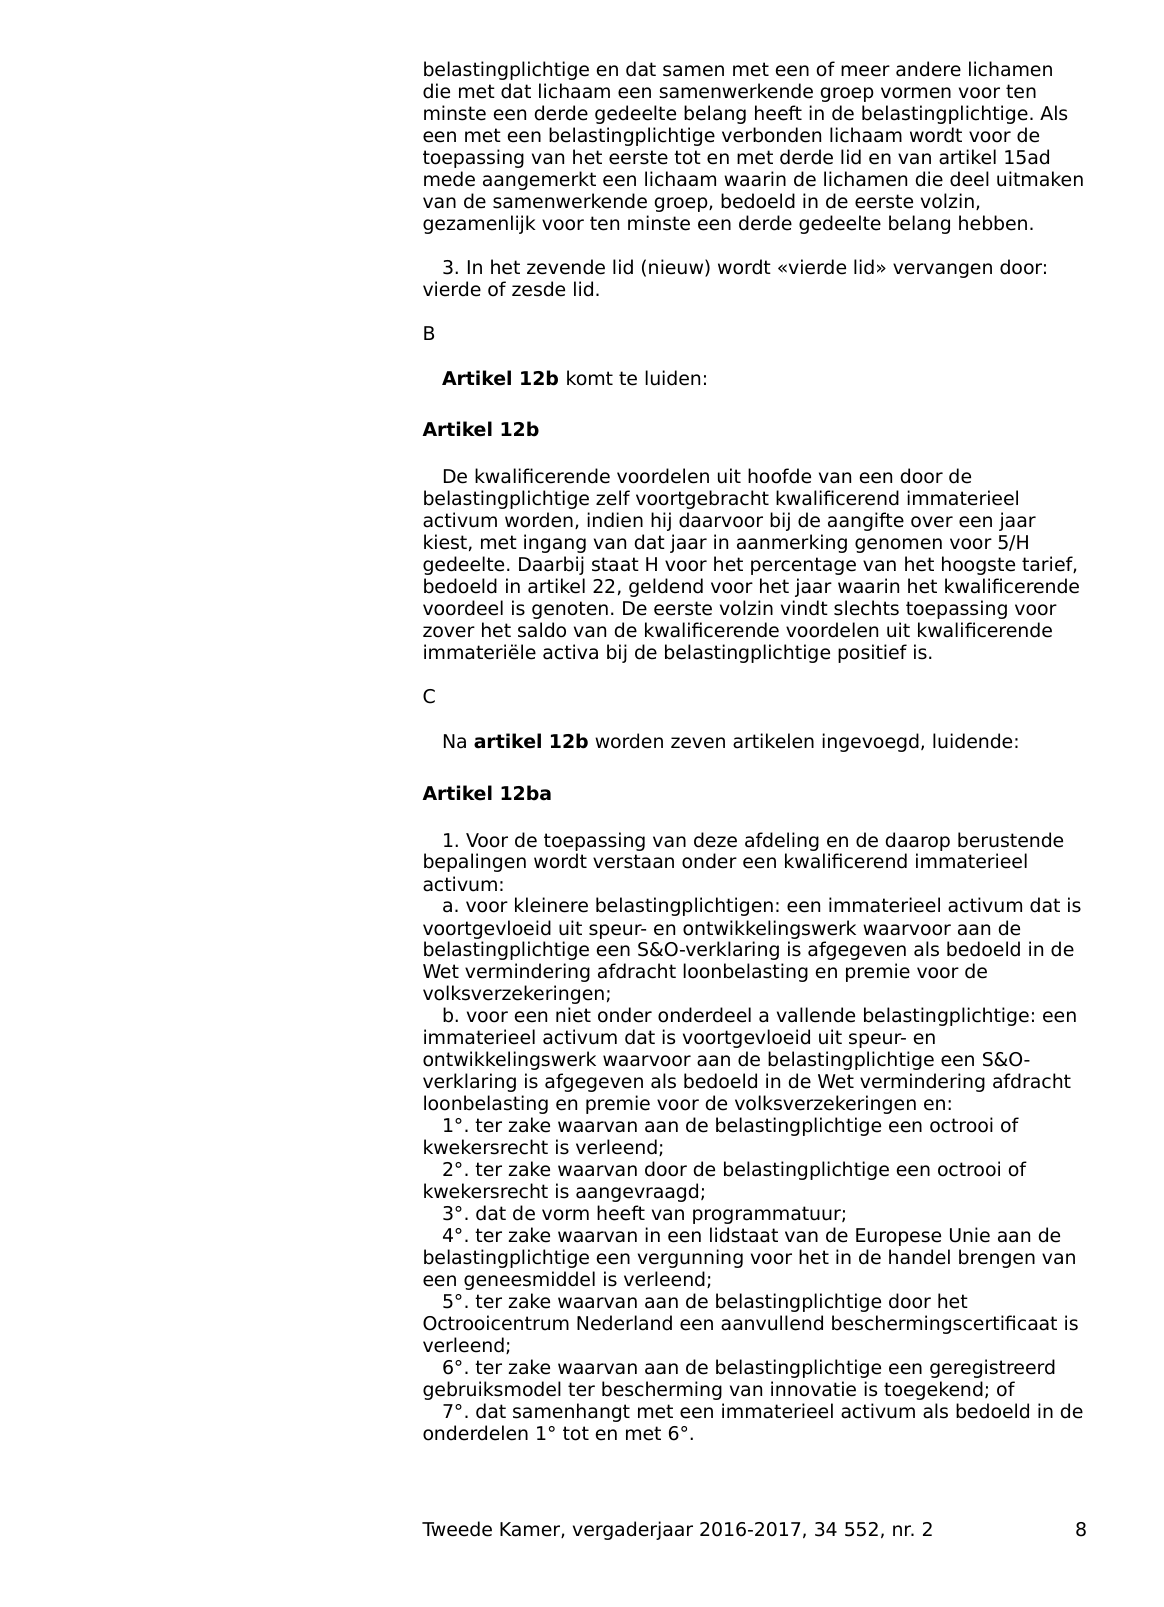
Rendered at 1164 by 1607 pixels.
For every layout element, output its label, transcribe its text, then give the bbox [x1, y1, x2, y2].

text 5°. ter zake waarvan aan de belastingplichtige door het Octrooicentrum Nederland een aanvullend beschermingscertificaat is verleend; [422, 1291, 1087, 1357]
text 3. In het zevende lid (nieuw) wordt «vierde lid» vervangen door: vierde of zesde lid. [422, 257, 1087, 301]
text 1. Voor de toepassing van deze afdeling en de daarop berustende bepalingen wordt verstaan onder een kwalificerend immaterieel activum: [422, 829, 1087, 895]
text 6°. ter zake waarvan aan de belastingplichtige een geregistreerd gebruiksmodel ter bescherming van innovatie is toegekend; of [422, 1357, 1087, 1401]
subtitle Artikel 12b [422, 419, 1087, 441]
text C [422, 686, 1087, 708]
text b. voor een niet onder onderdeel a vallende belastingplichtige: een immaterieel activum dat is voortgevloeid uit speur- en ontwikkelingswerk waarvoor aan de belastingplichtige een S&O-verklaring is afgegeven als bedoeld in de Wet vermindering afdracht loonbelasting en premie voor de volksverzekeringen en: [422, 1005, 1087, 1115]
text 2°. ter zake waarvan door de belastingplichtige een octrooi of kwekersrecht is aangevraagd; [422, 1159, 1087, 1203]
text 1°. ter zake waarvan aan de belastingplichtige een octrooi of kwekersrecht is verleend; [422, 1115, 1087, 1159]
subtitle Artikel 12ba [422, 782, 1087, 804]
text De kwalificerende voordelen uit hoofde van een door de belastingplichtige zelf voortgebracht kwalificerend immaterieel activum worden, indien hij daarvoor bij de aangifte over een jaar kiest, met ingang van dat jaar in aanmerking genomen voor 5/H gedeelte. Daarbij staat H voor het percentage van het hoogste tarief, bedoeld in artikel 22, geldend voor het jaar waarin het kwalificerende voordeel is genoten. De eerste volzin vindt slechts toepassing voor zover het saldo van de kwalificerende voordelen uit kwalificerende immateriële activa bij de belastingplichtige positief is. [422, 466, 1087, 664]
text 4°. ter zake waarvan in een lidstaat van de Europese Unie aan de belastingplichtige een vergunning voor het in de handel brengen van een geneesmiddel is verleend; [422, 1225, 1087, 1291]
text 7°. dat samenhangt met een immaterieel activum als bedoeld in de onderdelen 1° tot en met 6°. [422, 1401, 1087, 1445]
text Na artikel 12b worden zeven artikelen ingevoegd, luidende: [422, 731, 1087, 752]
text B [422, 323, 1087, 345]
text 3°. dat de vorm heeft van programmatuur; [422, 1203, 1087, 1225]
text belastingplichtige en dat samen met een of meer andere lichamen die met dat lichaam een samenwerkende groep vormen voor ten minste een derde gedeelte belang heeft in de belastingplichtige. Als een met een belastingplichtige verbonden lichaam wordt voor de toepassing van het eerste tot en met derde lid en van artikel 15ad mede aangemerkt een lichaam waarin de lichamen die deel uitmaken van de samenwerkende groep, bedoeld in de eerste volzin, gezamenlijk voor ten minste een derde gedeelte belang hebben. [422, 59, 1087, 235]
text Artikel 12b komt te luiden: [422, 367, 1087, 389]
text a. voor kleinere belastingplichtigen: een immaterieel activum dat is voortgevloeid uit speur- en ontwikkelingswerk waarvoor aan de belastingplichtige een S&O-verklaring is afgegeven als bedoeld in de Wet vermindering afdracht loonbelasting en premie voor de volksverzekeringen; [422, 895, 1087, 1005]
